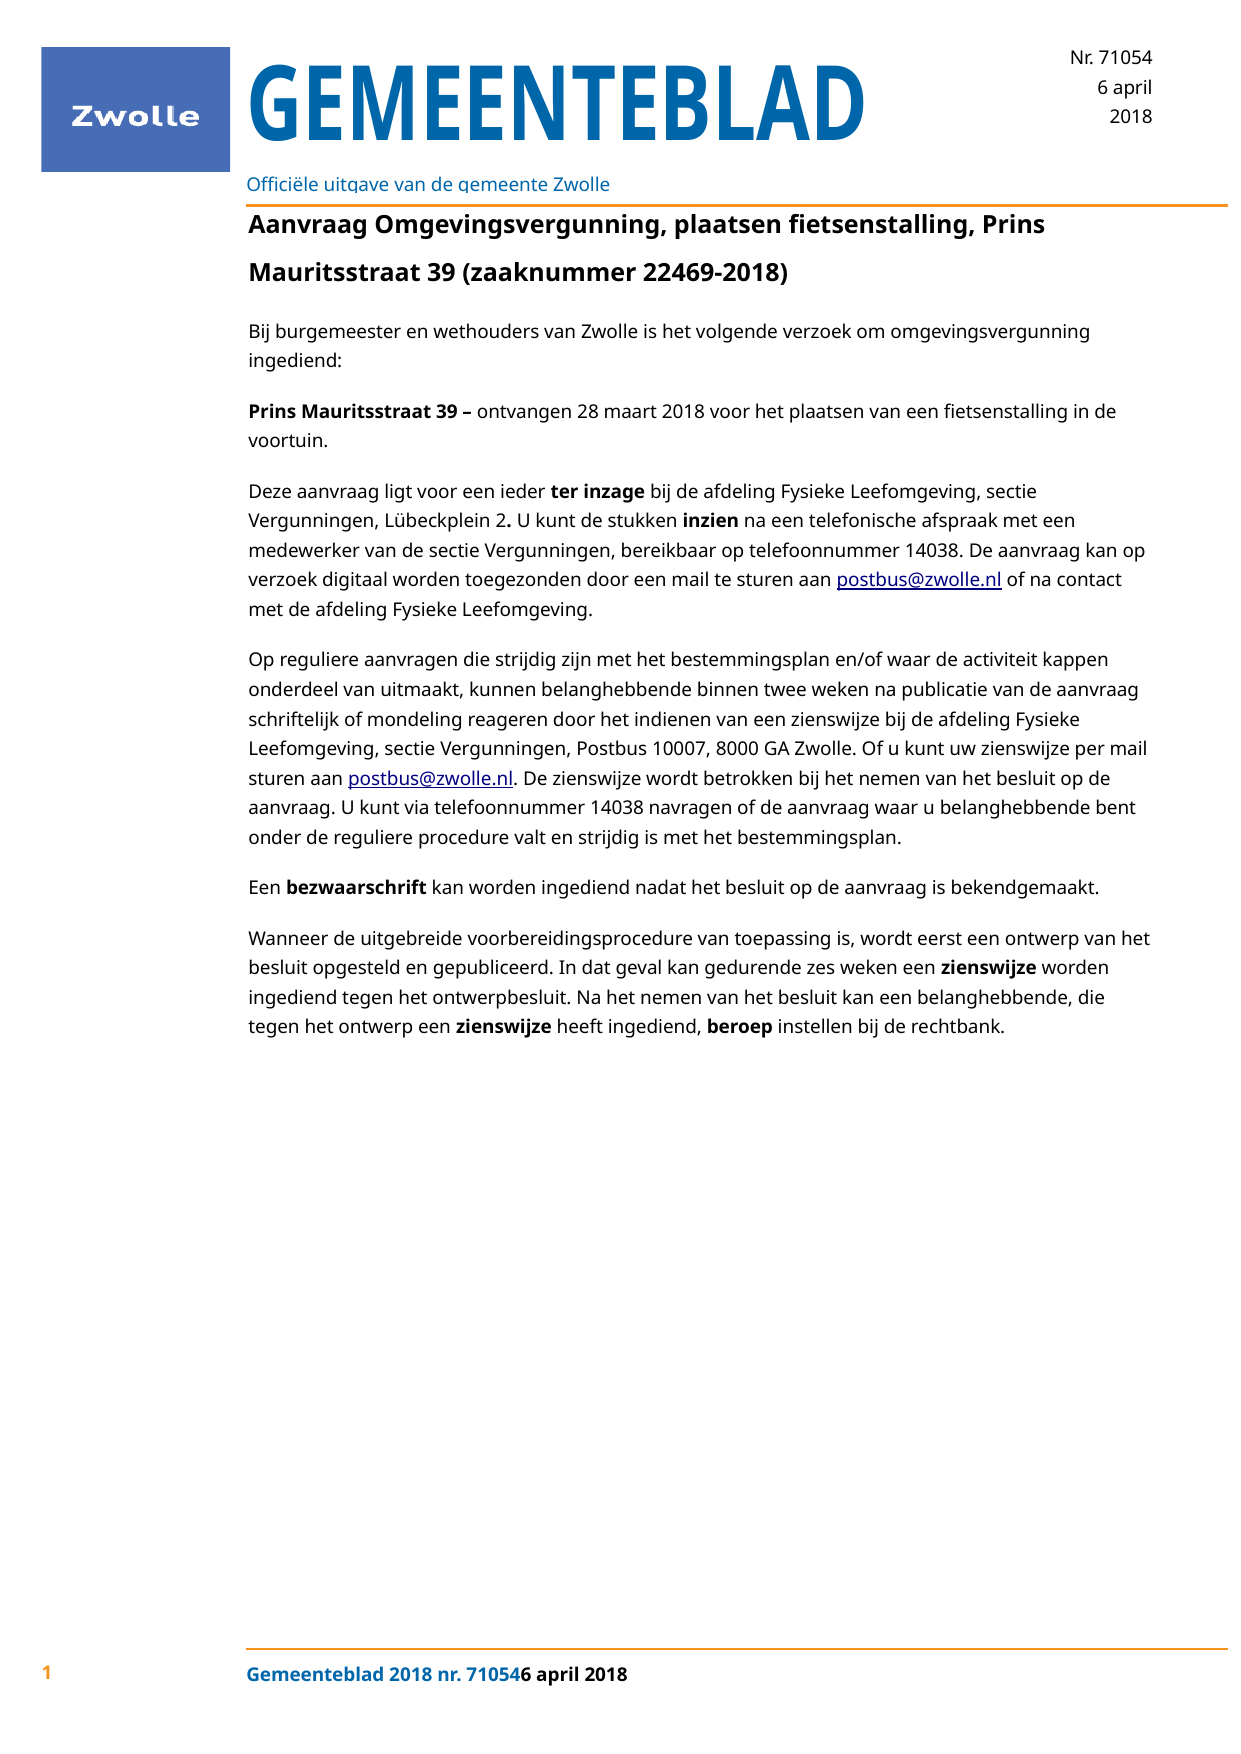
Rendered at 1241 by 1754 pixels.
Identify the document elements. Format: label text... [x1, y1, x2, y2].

text Op reguliere aanvragen die strijdig zijn met het bestemmingsplan en/of waar de activiteit kappen onderdeel van uitmaakt, kunnen belanghebbende binnen twee weken na publicatie van de aanvraag schriftelijk of mondeling reageren door het indienen van een zienswijze bij de afdeling Fysieke Leefomgeving, sectie Vergunningen, Postbus 10007, 8000 GA Zwolle. Of u kunt uw zienswijze per mail sturen aan postbus@zwolle.nl. De zienswijze wordt betrokken bij het nemen van het besluit op de aanvraag. U kunt via telefoonnummer 14038 navragen of de aanvraag waar u belanghebbende bent onder de reguliere procedure valt en strijdig is met het bestemmingsplan. [248, 647, 1152, 850]
text Een bezwaarschrift kan worden ingediend nadat het besluit op de aanvraag is bekendgemaakt. [248, 874, 1152, 900]
text Prins Mauritsstraat 39 – ontvangen 28 maart 2018 voor het plaatsen van een fietsenstalling in de voortuin. [248, 398, 1152, 453]
text Deze aanvraag ligt voor een ieder ter inzage bij de afdeling Fysieke Leefomgeving, sectie Vergunningen, Lübeckplein 2. U kunt de stukken inzien na een telefonische afspraak met een medewerker van de sectie Vergunningen, bereikbaar op telefoonnummer 14038. De aanvraag kan op verzoek digitaal worden toegezonden door een mail te sturen aan postbus@zwolle.nl of na contact met de afdeling Fysieke Leefomgeving. [248, 478, 1152, 622]
text Bij burgemeester en wethouders van Zwolle is het volgende verzoek om omgevingsvergunning ingediend: [248, 318, 1152, 373]
picture [41, 47, 231, 172]
text Aanvraag Omgevingsvergunning, plaatsen fietsenstalling, Prins Mauritsstraat 39 (zaaknummer 22469-2018) [248, 207, 1152, 288]
text Wanneer de uitgebreide voorbereidingsprocedure van toepassing is, wordt eerst een ontwerp van het besluit opgesteld en gepubliceerd. In dat geval kan gedurende zes weken een zienswijze worden ingediend tegen het ontwerpbesluit. Na het nemen van het besluit kan een belanghebbende, die tegen het ontwerp een zienswijze heeft ingediend, beroep instellen bij de rechtbank. [248, 925, 1152, 1039]
